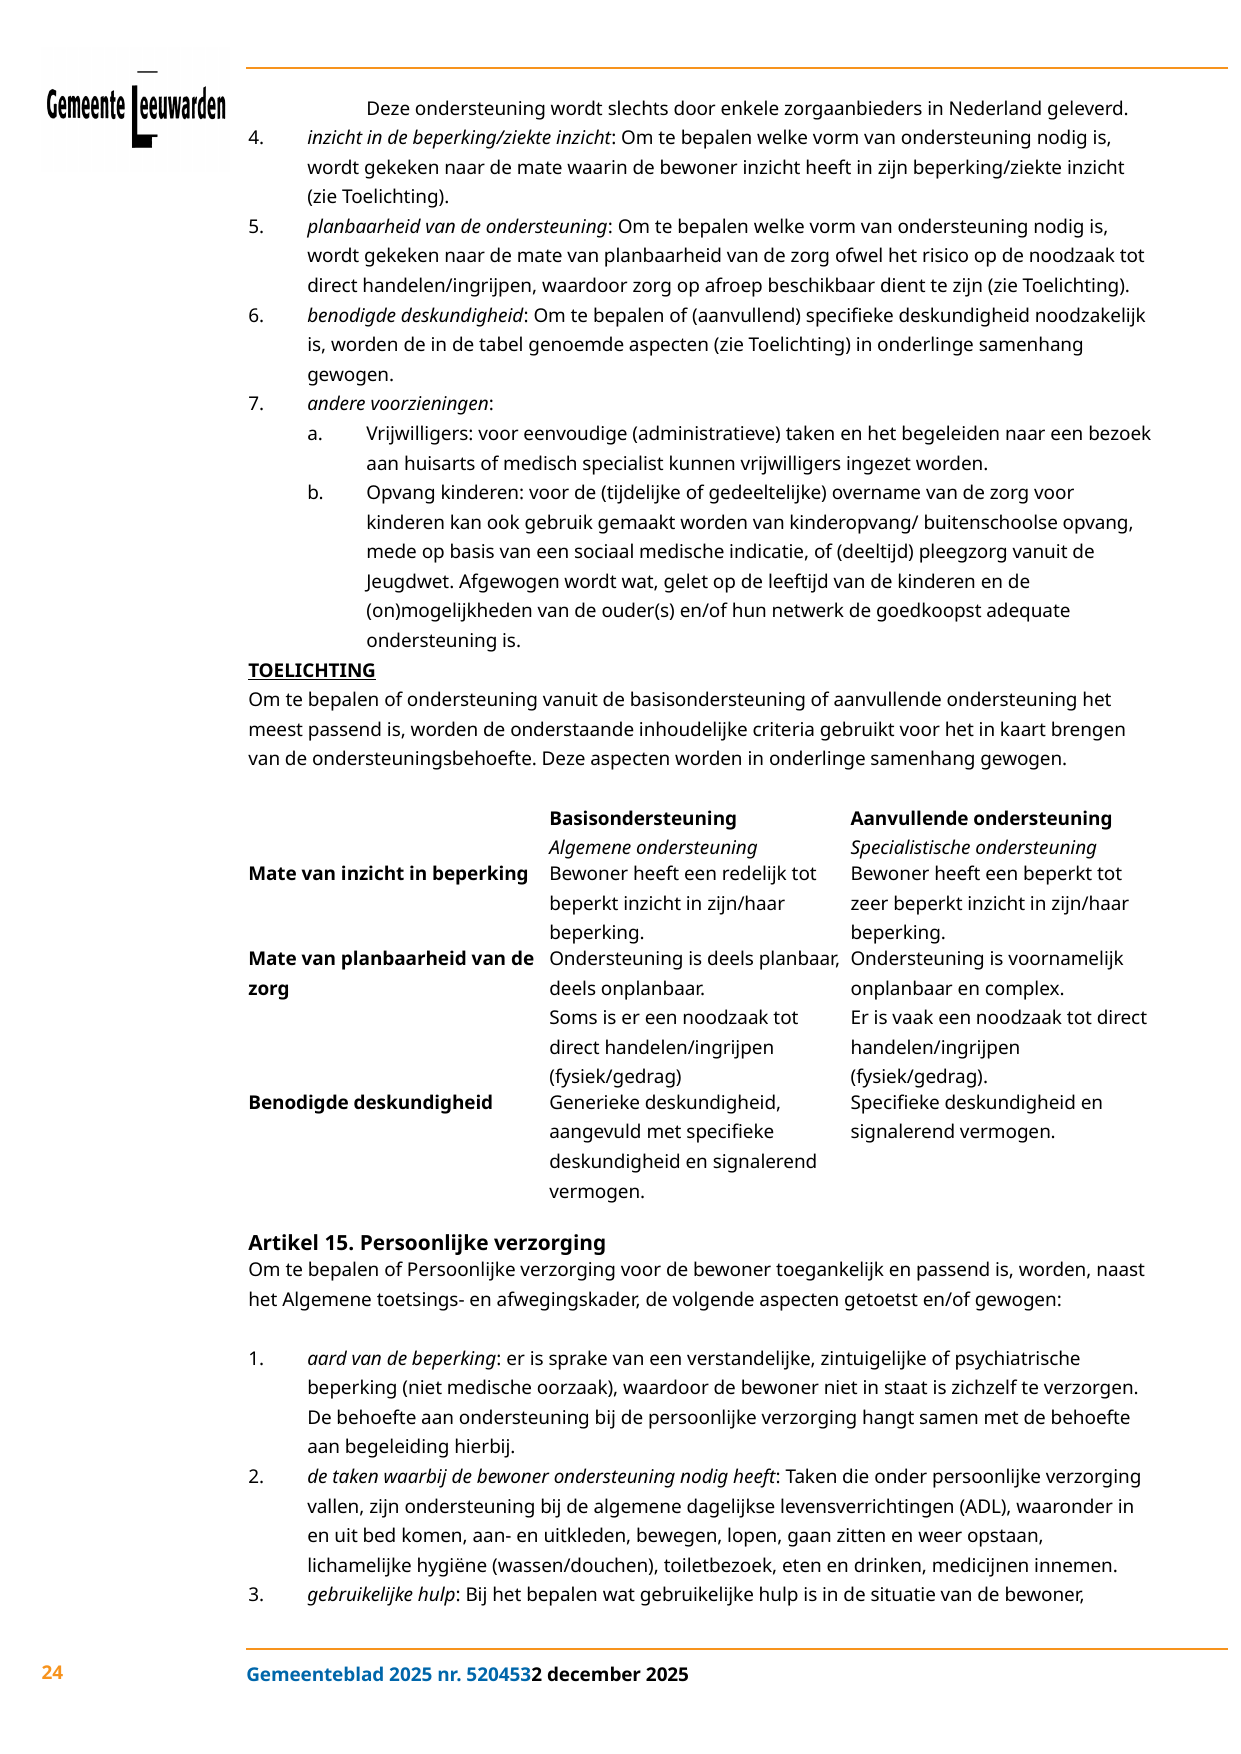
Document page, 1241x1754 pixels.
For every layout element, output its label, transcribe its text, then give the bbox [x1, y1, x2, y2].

text TOELICHTING [248, 657, 1152, 683]
table_cell Ondersteuning is voornamelijk onplanbaar en complex. Er is vaak een noodzaak tot direct handelen/ingrijpen (fysiek/gedrag). [850, 945, 1152, 1089]
list andere voorzieningen: [248, 391, 1152, 416]
list aard van de beperking: er is sprake van een verstandelijke, zintuigelijke of psychiatrische beperking (niet medische oorzaak), waardoor de bewoner niet in staat is zichzelf te verzorgen. De behoefte aan ondersteuning bij de persoonlijke verzorging hangt samen met de behoefte aan begeleiding hierbij. [248, 1345, 1152, 1459]
table_cell Benodigde deskundigheid [248, 1089, 549, 1204]
table_cell Specifieke deskundigheid en signalerend vermogen. [850, 1089, 1152, 1204]
text Om te bepalen of Persoonlijke verzorging voor de bewoner toegankelijk en passend is, worden, naast het Algemene toetsings- en afwegingskader, de volgende aspecten getoetst en/of gewogen: [248, 1256, 1152, 1311]
list Vrijwilligers: voor eenvoudige (administratieve) taken en het begeleiden naar een bezoek aan huisarts of medisch specialist kunnen vrijwilligers ingezet worden. [307, 420, 1152, 476]
table_cell Mate van inzicht in beperking [248, 860, 549, 945]
list benodigde deskundigheid: Om te bepalen of (aanvullend) specifieke deskundigheid noodzakelijk is, worden de in de tabel genoemde aspecten (zie Toelichting) in onderlinge samenhang gewogen. [248, 302, 1152, 387]
table_cell Mate van planbaarheid van de zorg [248, 945, 549, 1089]
text Artikel 15. Persoonlijke verzorging [248, 1228, 1152, 1256]
table_cell Ondersteuning is deels planbaar, deels onplanbaar. Soms is er een noodzaak tot direct handelen/ingrijpen (fysiek/gedrag) [549, 945, 850, 1089]
table_cell Generieke deskundigheid, aangevuld met specifieke deskundigheid en signalerend vermogen. [549, 1089, 850, 1204]
list Opvang kinderen: voor de (tijdelijke of gedeeltelijke) overname van de zorg voor kinderen kan ook gebruik gemaakt worden van kinderopvang/ buitenschoolse opvang, mede op basis van een sociaal medische indicatie, of (deeltijd) pleegzorg vanuit de Jeugdwet. Afgewogen wordt wat, gelet op de leeftijd van de kinderen en de (on)mogelijkheden van de ouder(s) en/of hun netwerk de goedkoopst adequate ondersteuning is. [307, 479, 1152, 653]
table_cell Bewoner heeft een redelijk tot beperkt inzicht in zijn/haar beperking. [549, 860, 850, 945]
picture [41, 47, 231, 172]
list planbaarheid van de ondersteuning: Om te bepalen welke vorm van ondersteuning nodig is, wordt gekeken naar de mate van planbaarheid van de zorg ofwel het risico op de noodzaak tot direct handelen/ingrijpen, waardoor zorg op afroep beschikbaar dient te zijn (zie Toelichting). [248, 213, 1152, 298]
list Deze ondersteuning wordt slechts door enkele zorgaanbieders in Nederland geleverd. [307, 95, 1152, 121]
table_cell Bewoner heeft een beperkt tot zeer beperkt inzicht in zijn/haar beperking. [850, 860, 1152, 945]
table_header Aanvullende ondersteuning Specialistische ondersteuning [850, 805, 1152, 860]
text Om te bepalen of ondersteuning vanuit de basisondersteuning of aanvullende ondersteuning het meest passend is, worden de onderstaande inhoudelijke criteria gebruikt voor het in kaart brengen van de ondersteuningsbehoefte. Deze aspecten worden in onderlinge samenhang gewogen. [248, 686, 1152, 771]
list gebruikelijke hulp: Bij het bepalen wat gebruikelijke hulp is in de situatie van de bewoner, [248, 1582, 1152, 1607]
table_header [248, 805, 549, 860]
table_header Basisondersteuning Algemene ondersteuning [549, 805, 850, 860]
list de taken waarbij de bewoner ondersteuning nodig heeft: Taken die onder persoonlijke verzorging vallen, zijn ondersteuning bij de algemene dagelijkse levensverrichtingen (ADL), waaronder in en uit bed komen, aan- en uitkleden, bewegen, lopen, gaan zitten en weer opstaan, lichamelijke hygiëne (wassen/douchen), toiletbezoek, eten en drinken, medicijnen innemen. [248, 1463, 1152, 1578]
list inzicht in de beperking/ziekte inzicht: Om te bepalen welke vorm van ondersteuning nodig is, wordt gekeken naar de mate waarin de bewoner inzicht heeft in zijn beperking/ziekte inzicht (zie Toelichting). [248, 124, 1152, 209]
